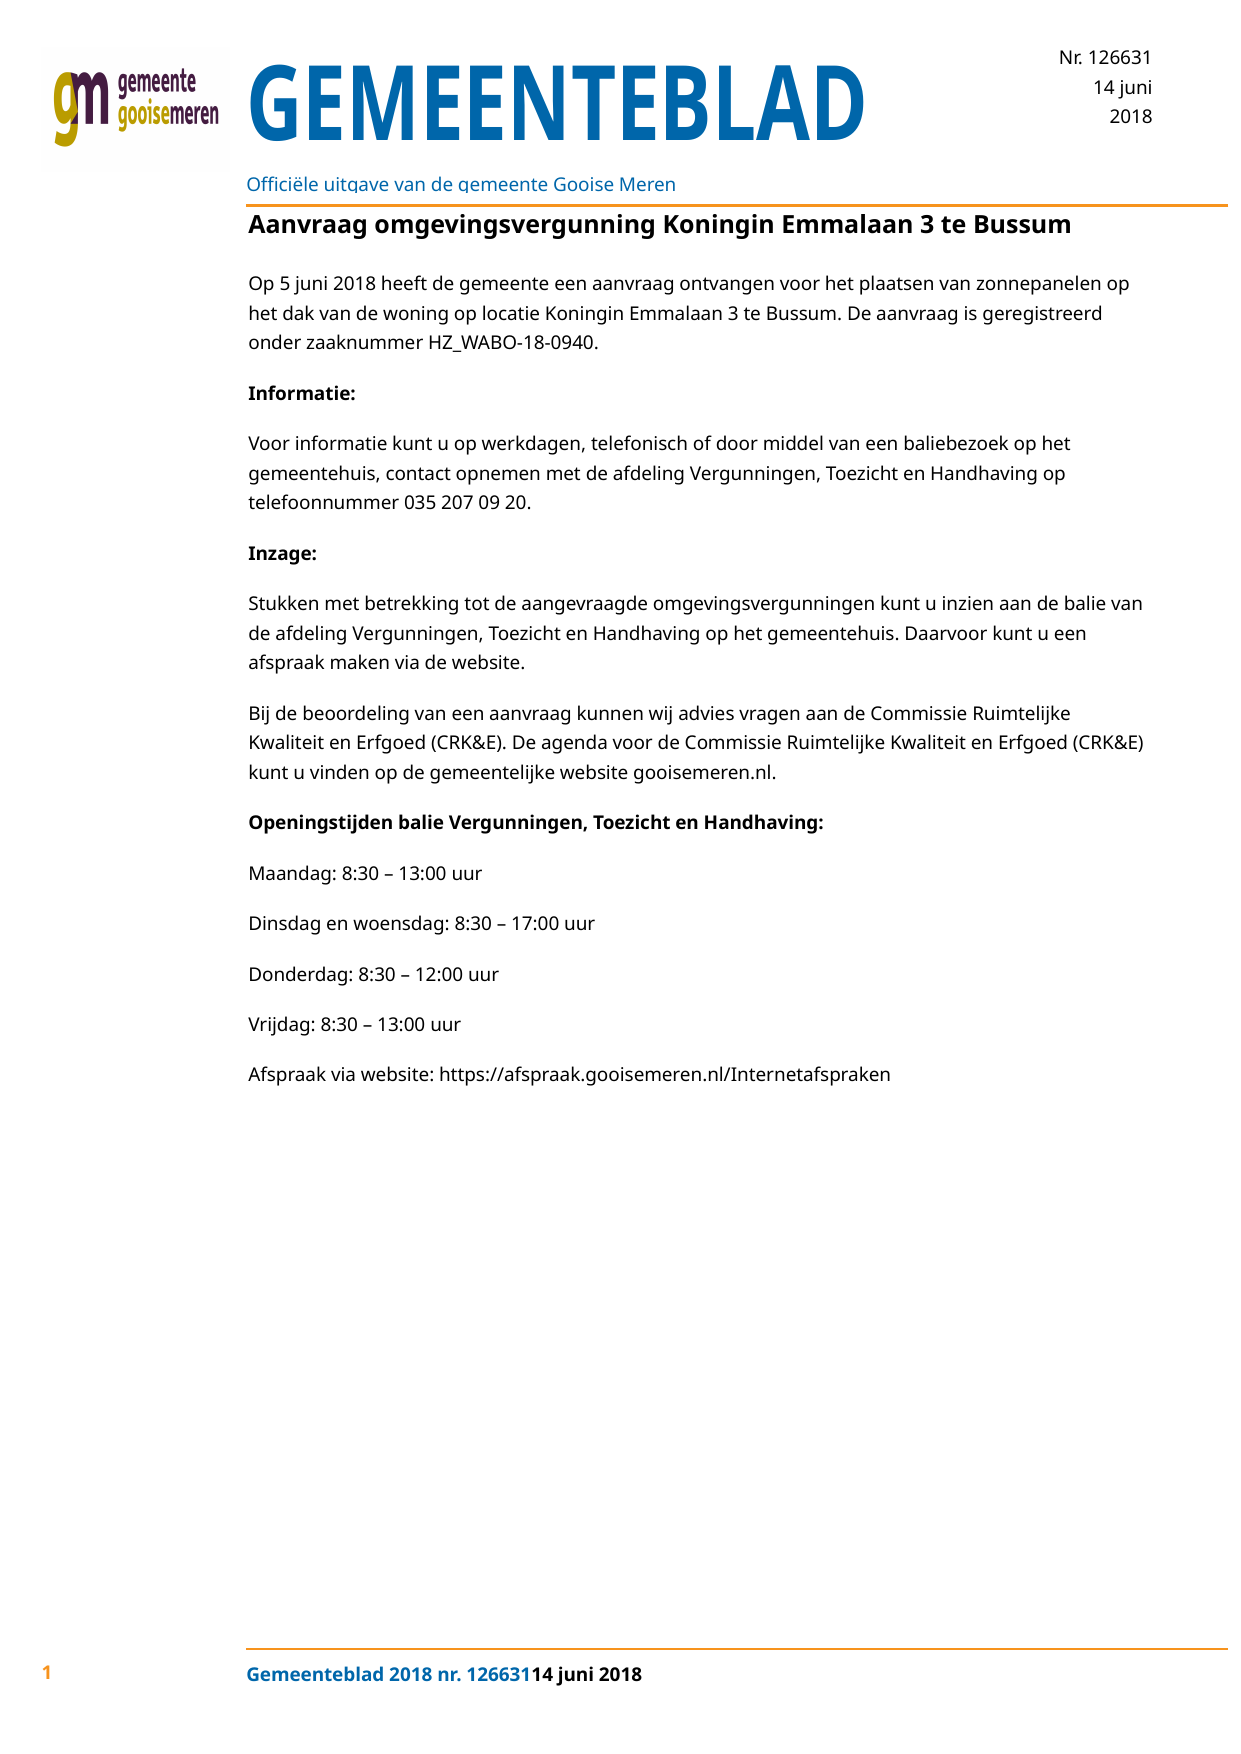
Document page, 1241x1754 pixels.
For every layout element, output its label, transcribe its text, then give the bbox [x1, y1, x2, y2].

text Bij de beoordeling van een aanvraag kunnen wij advies vragen aan de Commissie Ruimtelijke Kwaliteit en Erfgoed (CRK&E). De agenda voor de Commissie Ruimtelijke Kwaliteit en Erfgoed (CRK&E) kunt u vinden op de gemeentelijke website gooisemeren.nl. [248, 700, 1152, 785]
text Aanvraag omgevingsvergunning Koningin Emmalaan 3 te Bussum [248, 207, 1152, 241]
text Maandag: 8:30 – 13:00 uur [248, 860, 1152, 886]
text Voor informatie kunt u op werkdagen, telefonisch of door middel van een baliebezoek op het gemeentehuis, contact opnemen met de afdeling Vergunningen, Toezicht en Handhaving op telefoonnummer 035 207 09 20. [248, 430, 1152, 515]
text Afspraak via website: https://afspraak.gooisemeren.nl/Internetafspraken [248, 1062, 1152, 1087]
text Openingstijden balie Vergunningen, Toezicht en Handhaving: [248, 809, 1152, 835]
text Inzage: [248, 540, 1152, 566]
text Vrijdag: 8:30 – 13:00 uur [248, 1011, 1152, 1037]
text Donderdag: 8:30 – 12:00 uur [248, 961, 1152, 986]
text Informatie: [248, 380, 1152, 406]
text Op 5 juni 2018 heeft de gemeente een aanvraag ontvangen voor het plaatsen van zonnepanelen op het dak van de woning op locatie Koningin Emmalaan 3 te Bussum. De aanvraag is geregistreerd onder zaaknummer HZ_WABO-18-0940. [248, 270, 1152, 355]
text Dinsdag en woensdag: 8:30 – 17:00 uur [248, 910, 1152, 936]
text Stukken met betrekking tot de aangevraagde omgevingsvergunningen kunt u inzien aan de balie van de afdeling Vergunningen, Toezicht en Handhaving op het gemeentehuis. Daarvoor kunt u een afspraak maken via de website. [248, 590, 1152, 675]
picture [41, 47, 231, 172]
